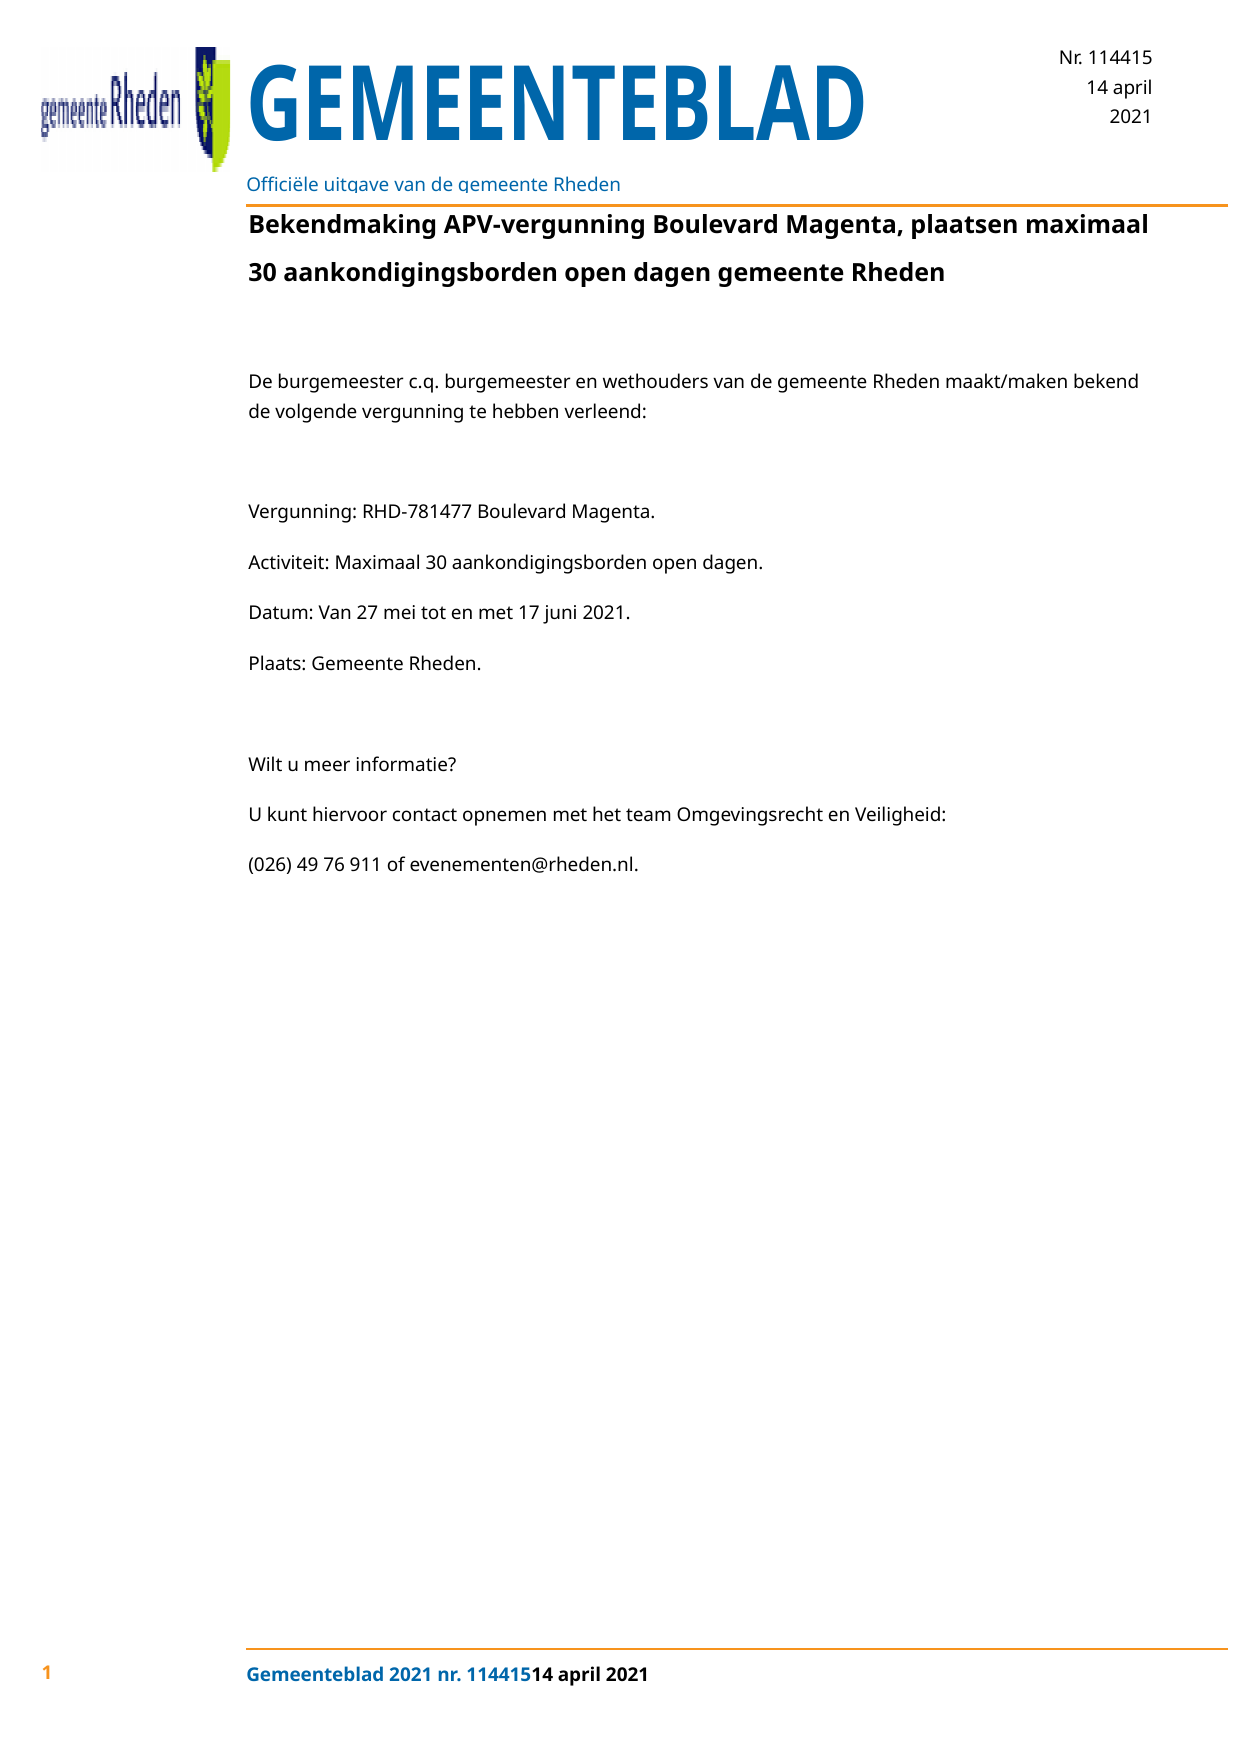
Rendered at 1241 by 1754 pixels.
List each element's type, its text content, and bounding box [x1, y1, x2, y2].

text (026) 49 76 911 of evenementen@rheden.nl. [248, 852, 1152, 877]
text Activiteit: Maximaal 30 aankondigingsborden open dagen. [248, 549, 1152, 575]
text Plaats: Gemeente Rheden. [248, 650, 1152, 676]
text Bekendmaking APV-vergunning Boulevard Magenta, plaatsen maximaal 30 aankondigingsborden open dagen gemeente Rheden [248, 207, 1152, 288]
text De burgemeester c.q. burgemeester en wethouders van de gemeente Rheden maakt/maken bekend de volgende vergunning te hebben verleend: [248, 368, 1152, 424]
text Vergunning: RHD-781477 Boulevard Magenta. [248, 499, 1152, 524]
text Wilt u meer informatie? [248, 751, 1152, 777]
picture [41, 47, 231, 172]
text U kunt hiervoor contact opnemen met het team Omgevingsrecht en Veiligheid: [248, 801, 1152, 827]
text Datum: Van 27 mei tot en met 17 juni 2021. [248, 599, 1152, 625]
